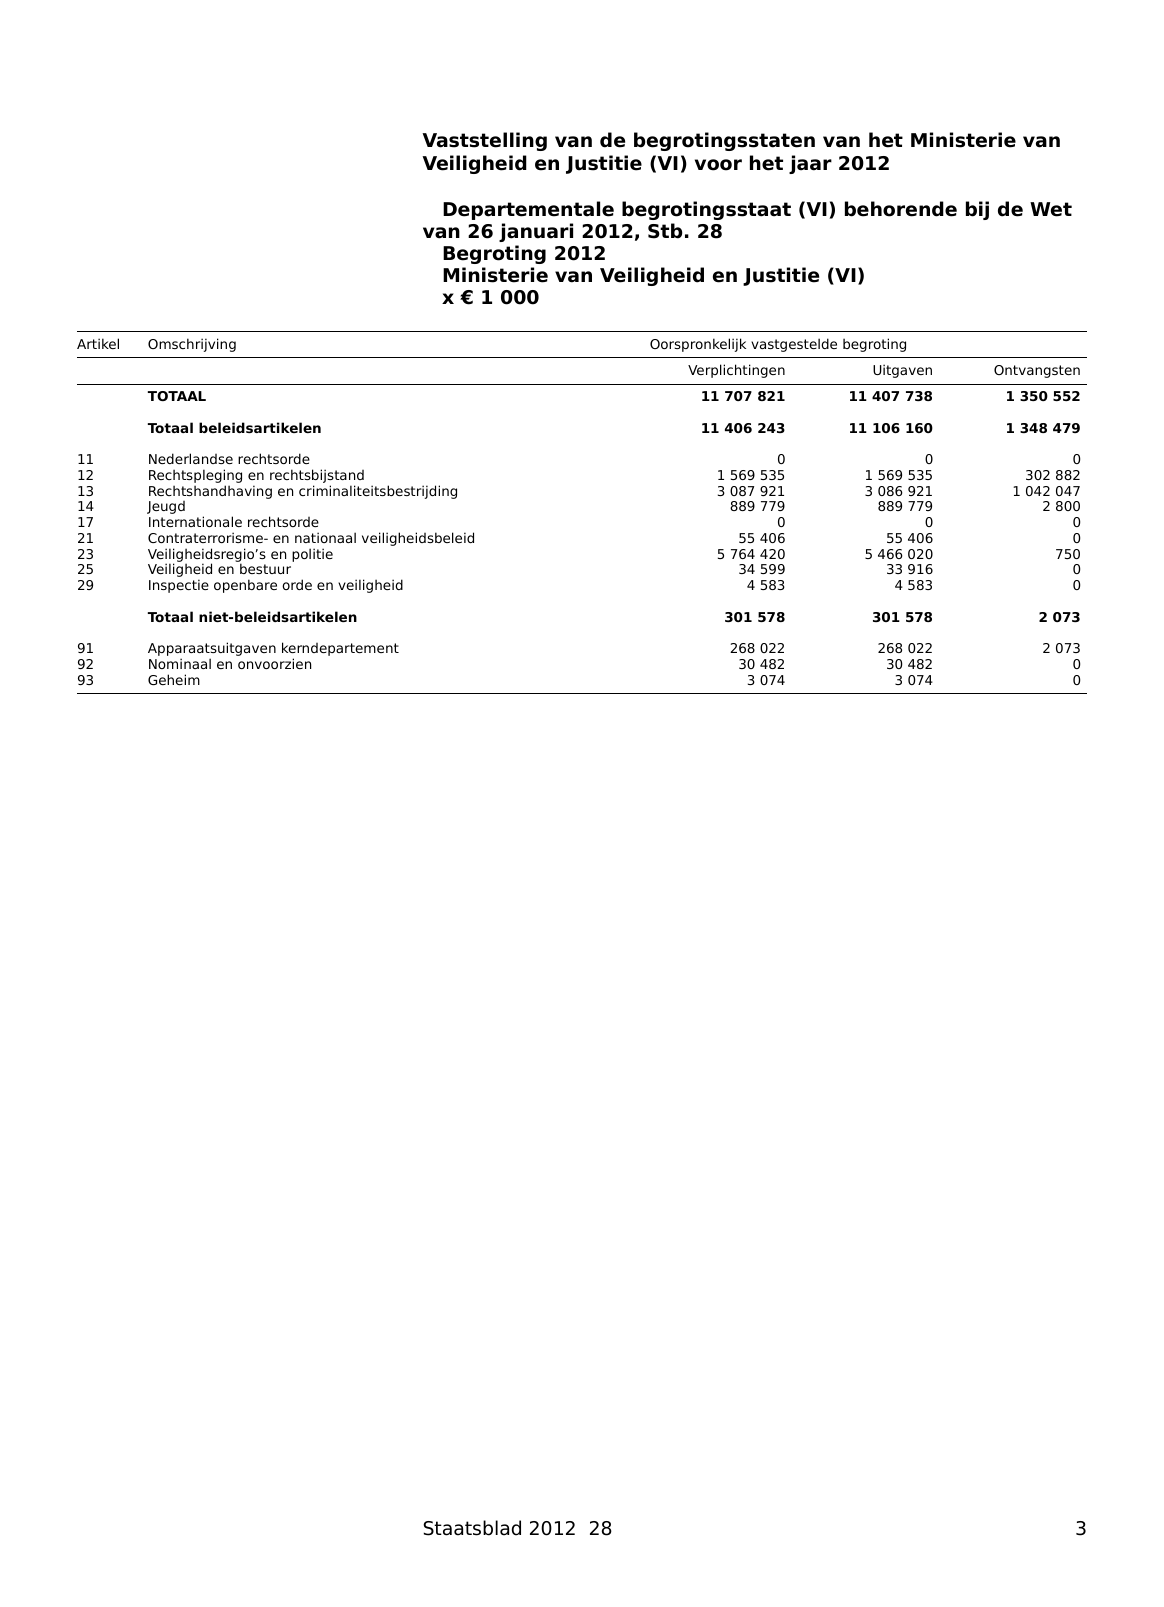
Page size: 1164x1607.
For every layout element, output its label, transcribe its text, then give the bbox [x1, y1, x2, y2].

subtitle Vaststelling van de begrotingsstaten van het Ministerie van Veiligheid en Justitie (VI) voor het jaar 2012 [422, 130, 1087, 174]
text x € 1 000 [422, 287, 1087, 309]
table_cell Rechtspleging en rechtsbijstand [142, 468, 644, 483]
table_cell 0 [939, 452, 1087, 468]
table_cell Geheim [142, 672, 644, 693]
table_cell TOTAAL [142, 385, 644, 405]
table_cell 12 [77, 468, 142, 483]
table_cell 30 482 [644, 657, 791, 672]
table_cell Totaal niet-beleidsartikelen [142, 609, 644, 625]
table_cell 21 [77, 531, 142, 546]
table_cell 2 073 [939, 641, 1087, 657]
table_cell [77, 625, 142, 641]
table_cell 2 073 [939, 609, 1087, 625]
table_cell 889 779 [644, 499, 791, 515]
table_cell 14 [77, 499, 142, 515]
table_cell Veiligheid en bestuur [142, 562, 644, 578]
table_cell [142, 436, 644, 452]
table_cell Rechtshandhaving en criminaliteitsbestrijding [142, 484, 644, 499]
table_cell [939, 594, 1087, 609]
table_cell [77, 436, 142, 452]
table_cell 30 482 [791, 657, 939, 672]
table_cell 13 [77, 484, 142, 499]
table_cell 302 882 [939, 468, 1087, 483]
table_cell 0 [644, 515, 791, 531]
table_cell [644, 594, 791, 609]
table_header Omschrijving [142, 332, 644, 357]
table_cell 92 [77, 657, 142, 672]
table_cell Veiligheidsregio’s en politie [142, 546, 644, 562]
table_cell 5 764 420 [644, 546, 791, 562]
table_cell 11 407 738 [791, 385, 939, 405]
table_cell Internationale rechtsorde [142, 515, 644, 531]
table_cell 301 578 [791, 609, 939, 625]
table_cell 0 [939, 562, 1087, 578]
table_header Artikel [77, 332, 142, 357]
table_cell 1 569 535 [644, 468, 791, 483]
table_cell 17 [77, 515, 142, 531]
table_cell Contraterrorisme- en nationaal veiligheidsbeleid [142, 531, 644, 546]
table_cell 301 578 [644, 609, 791, 625]
table_cell [644, 405, 791, 421]
table_cell 25 [77, 562, 142, 578]
table_cell Inspectie openbare orde en veiligheid [142, 578, 644, 594]
table_cell [791, 625, 939, 641]
text Begroting 2012 [422, 243, 1087, 265]
table_cell [939, 625, 1087, 641]
table_cell [791, 405, 939, 421]
table_cell 23 [77, 546, 142, 562]
table_cell [77, 405, 142, 421]
table_cell 3 086 921 [791, 484, 939, 499]
table_cell 93 [77, 672, 142, 693]
table_cell 1 348 479 [939, 421, 1087, 436]
table_cell Nederlandse rechtsorde [142, 452, 644, 468]
table_cell 268 022 [644, 641, 791, 657]
table_cell [77, 358, 142, 383]
table_cell 889 779 [791, 499, 939, 515]
table_cell 33 916 [791, 562, 939, 578]
table_cell [77, 421, 142, 436]
table_cell 4 583 [644, 578, 791, 594]
table_cell [142, 594, 644, 609]
table_cell 11 106 160 [791, 421, 939, 436]
table_cell 1 042 047 [939, 484, 1087, 499]
table_cell 91 [77, 641, 142, 657]
table_cell 55 406 [791, 531, 939, 546]
table_cell 0 [791, 452, 939, 468]
table_cell 0 [791, 515, 939, 531]
table_cell 268 022 [791, 641, 939, 657]
table_cell 11 [77, 452, 142, 468]
table_cell Verplichtingen [644, 358, 791, 383]
table_cell 750 [939, 546, 1087, 562]
table_cell [939, 405, 1087, 421]
table_cell Ontvangsten [939, 358, 1087, 383]
table_cell 55 406 [644, 531, 791, 546]
table_cell 0 [939, 672, 1087, 693]
table_cell 0 [939, 578, 1087, 594]
table_cell 2 800 [939, 499, 1087, 515]
table_cell Nominaal en onvoorzien [142, 657, 644, 672]
table_cell 1 350 552 [939, 385, 1087, 405]
table_cell [791, 436, 939, 452]
table_header Oorspronkelijk vastgestelde begroting [644, 332, 1087, 357]
table_cell 3 074 [644, 672, 791, 693]
table_cell [142, 625, 644, 641]
table_cell 34 599 [644, 562, 791, 578]
table_cell [791, 594, 939, 609]
table_cell Apparaatsuitgaven kerndepartement [142, 641, 644, 657]
table_cell [142, 405, 644, 421]
table_cell Jeugd [142, 499, 644, 515]
table_cell [644, 625, 791, 641]
table_cell Uitgaven [791, 358, 939, 383]
text Ministerie van Veiligheid en Justitie (VI) [422, 265, 1087, 287]
text Departementale begrotingsstaat (VI) behorende bij de Wet van 26 januari 2012, Stb. 28 [422, 199, 1087, 243]
table_cell 11 406 243 [644, 421, 791, 436]
table_cell 1 569 535 [791, 468, 939, 483]
table_cell 0 [939, 531, 1087, 546]
table_cell 5 466 020 [791, 546, 939, 562]
table_cell 3 074 [791, 672, 939, 693]
table_cell 0 [644, 452, 791, 468]
table_cell 4 583 [791, 578, 939, 594]
table_cell [77, 609, 142, 625]
table_cell [644, 436, 791, 452]
table_cell 11 707 821 [644, 385, 791, 405]
table_cell Totaal beleidsartikelen [142, 421, 644, 436]
table_cell 0 [939, 515, 1087, 531]
table_cell 0 [939, 657, 1087, 672]
table_cell [77, 385, 142, 405]
table_cell [77, 594, 142, 609]
table_cell [142, 358, 644, 383]
table_cell [939, 436, 1087, 452]
table_cell 3 087 921 [644, 484, 791, 499]
table_cell 29 [77, 578, 142, 594]
